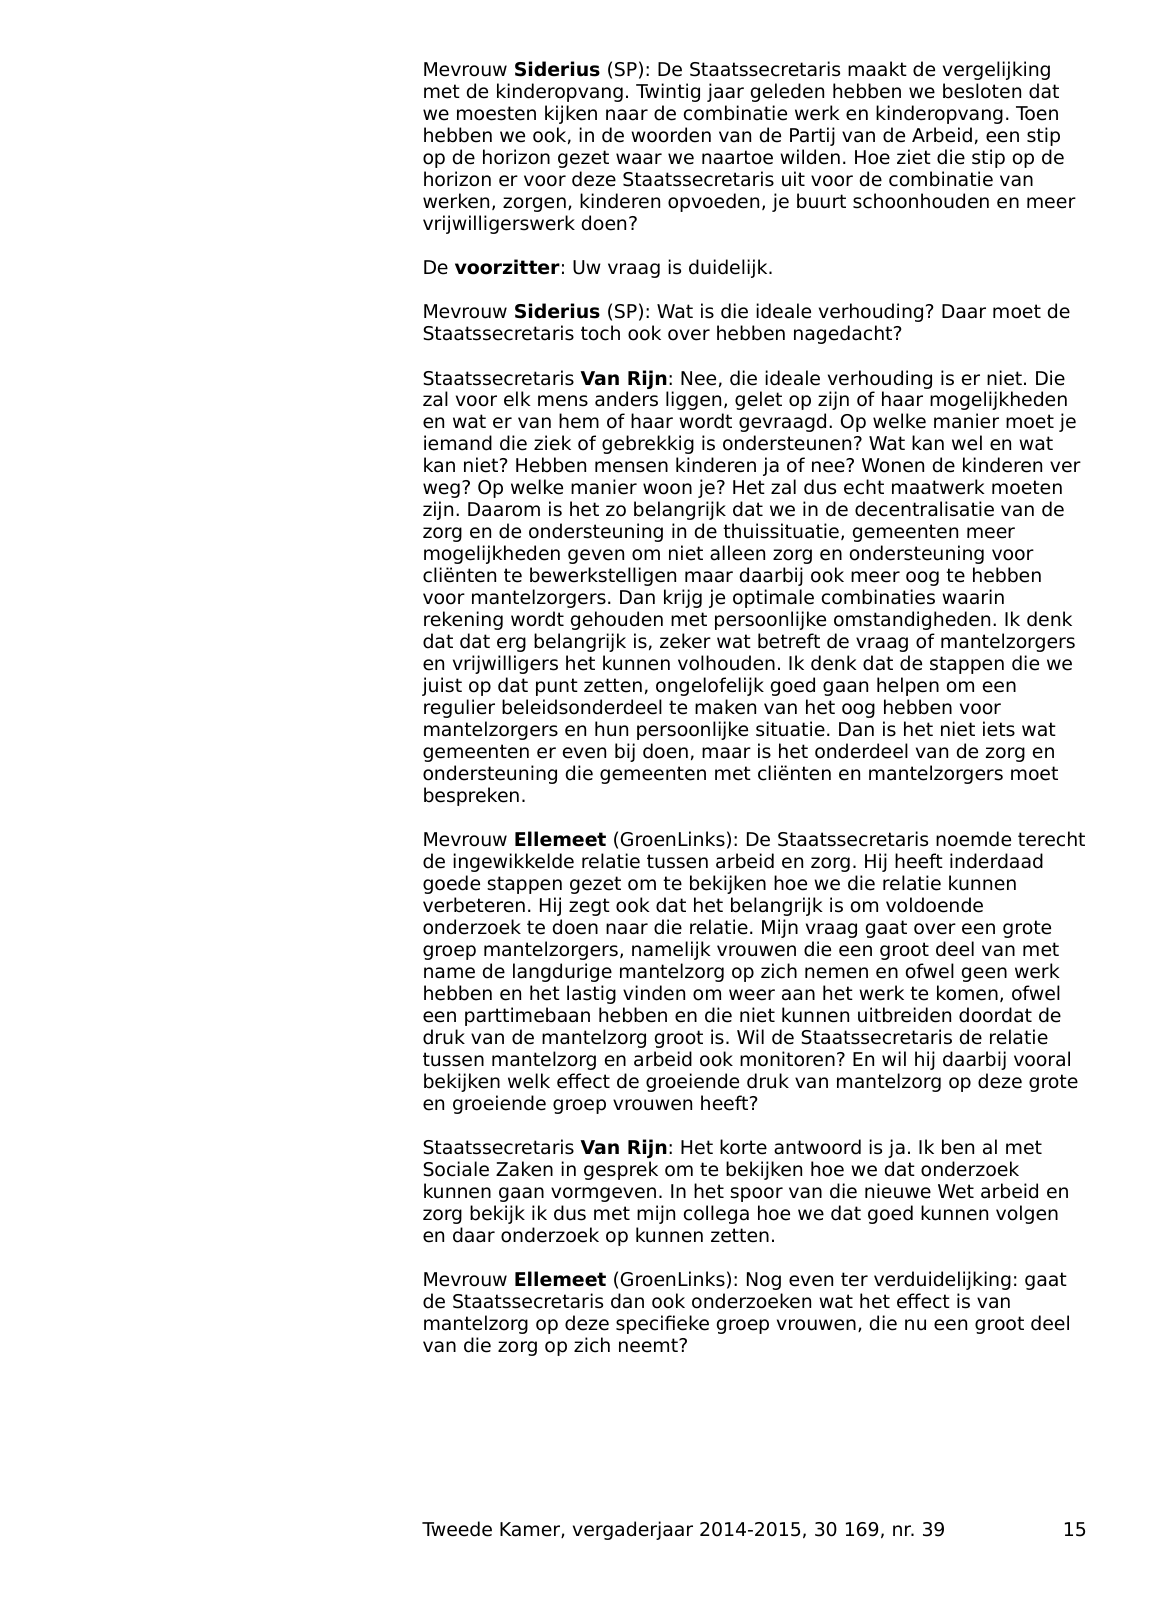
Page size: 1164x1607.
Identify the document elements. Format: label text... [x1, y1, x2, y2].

text Staatssecretaris Van Rijn: Nee, die ideale verhouding is er niet. Die zal voor elk mens anders liggen, gelet op zijn of haar mogelijkheden en wat er van hem of haar wordt gevraagd. Op welke manier moet je iemand die ziek of gebrekkig is ondersteunen? Wat kan wel en wat kan niet? Hebben mensen kinderen ja of nee? Wonen de kinderen ver weg? Op welke manier woon je? Het zal dus echt maatwerk moeten zijn. Daarom is het zo belangrijk dat we in de decentralisatie van de zorg en de ondersteuning in de thuissituatie, gemeenten meer mogelijkheden geven om niet alleen zorg en ondersteuning voor cliënten te bewerkstelligen maar daarbij ook meer oog te hebben voor mantelzorgers. Dan krijg je optimale combinaties waarin rekening wordt gehouden met persoonlijke omstandigheden. Ik denk dat dat erg belangrijk is, zeker wat betreft de vraag of mantelzorgers en vrijwilligers het kunnen volhouden. Ik denk dat de stappen die we juist op dat punt zetten, ongelofelijk goed gaan helpen om een regulier beleidsonderdeel te maken van het oog hebben voor mantelzorgers en hun persoonlijke situatie. Dan is het niet iets wat gemeenten er even bij doen, maar is het onderdeel van de zorg en ondersteuning die gemeenten met cliënten en mantelzorgers moet bespreken. [422, 367, 1087, 807]
text Mevrouw Ellemeet (GroenLinks): Nog even ter verduidelijking: gaat de Staatssecretaris dan ook onderzoeken wat het effect is van mantelzorg op deze specifieke groep vrouwen, die nu een groot deel van die zorg op zich neemt? [422, 1269, 1087, 1357]
text Mevrouw Siderius (SP): Wat is die ideale verhouding? Daar moet de Staatssecretaris toch ook over hebben nagedacht? [422, 301, 1087, 345]
text Mevrouw Ellemeet (GroenLinks): De Staatssecretaris noemde terecht de ingewikkelde relatie tussen arbeid en zorg. Hij heeft inderdaad goede stappen gezet om te bekijken hoe we die relatie kunnen verbeteren. Hij zegt ook dat het belangrijk is om voldoende onderzoek te doen naar die relatie. Mijn vraag gaat over een grote groep mantelzorgers, namelijk vrouwen die een groot deel van met name de langdurige mantelzorg op zich nemen en ofwel geen werk hebben en het lastig vinden om weer aan het werk te komen, ofwel een parttimebaan hebben en die niet kunnen uitbreiden doordat de druk van de mantelzorg groot is. Wil de Staatssecretaris de relatie tussen mantelzorg en arbeid ook monitoren? En wil hij daarbij vooral bekijken welk effect de groeiende druk van mantelzorg op deze grote en groeiende groep vrouwen heeft? [422, 829, 1087, 1115]
text Mevrouw Siderius (SP): De Staatssecretaris maakt de vergelijking met de kinderopvang. Twintig jaar geleden hebben we besloten dat we moesten kijken naar de combinatie werk en kinderopvang. Toen hebben we ook, in de woorden van de Partij van de Arbeid, een stip op de horizon gezet waar we naartoe wilden. Hoe ziet die stip op de horizon er voor deze Staatssecretaris uit voor de combinatie van werken, zorgen, kinderen opvoeden, je buurt schoonhouden en meer vrijwilligerswerk doen? [422, 59, 1087, 235]
text Staatssecretaris Van Rijn: Het korte antwoord is ja. Ik ben al met Sociale Zaken in gesprek om te bekijken hoe we dat onderzoek kunnen gaan vormgeven. In het spoor van die nieuwe Wet arbeid en zorg bekijk ik dus met mijn collega hoe we dat goed kunnen volgen en daar onderzoek op kunnen zetten. [422, 1137, 1087, 1247]
text De voorzitter: Uw vraag is duidelijk. [422, 257, 1087, 279]
